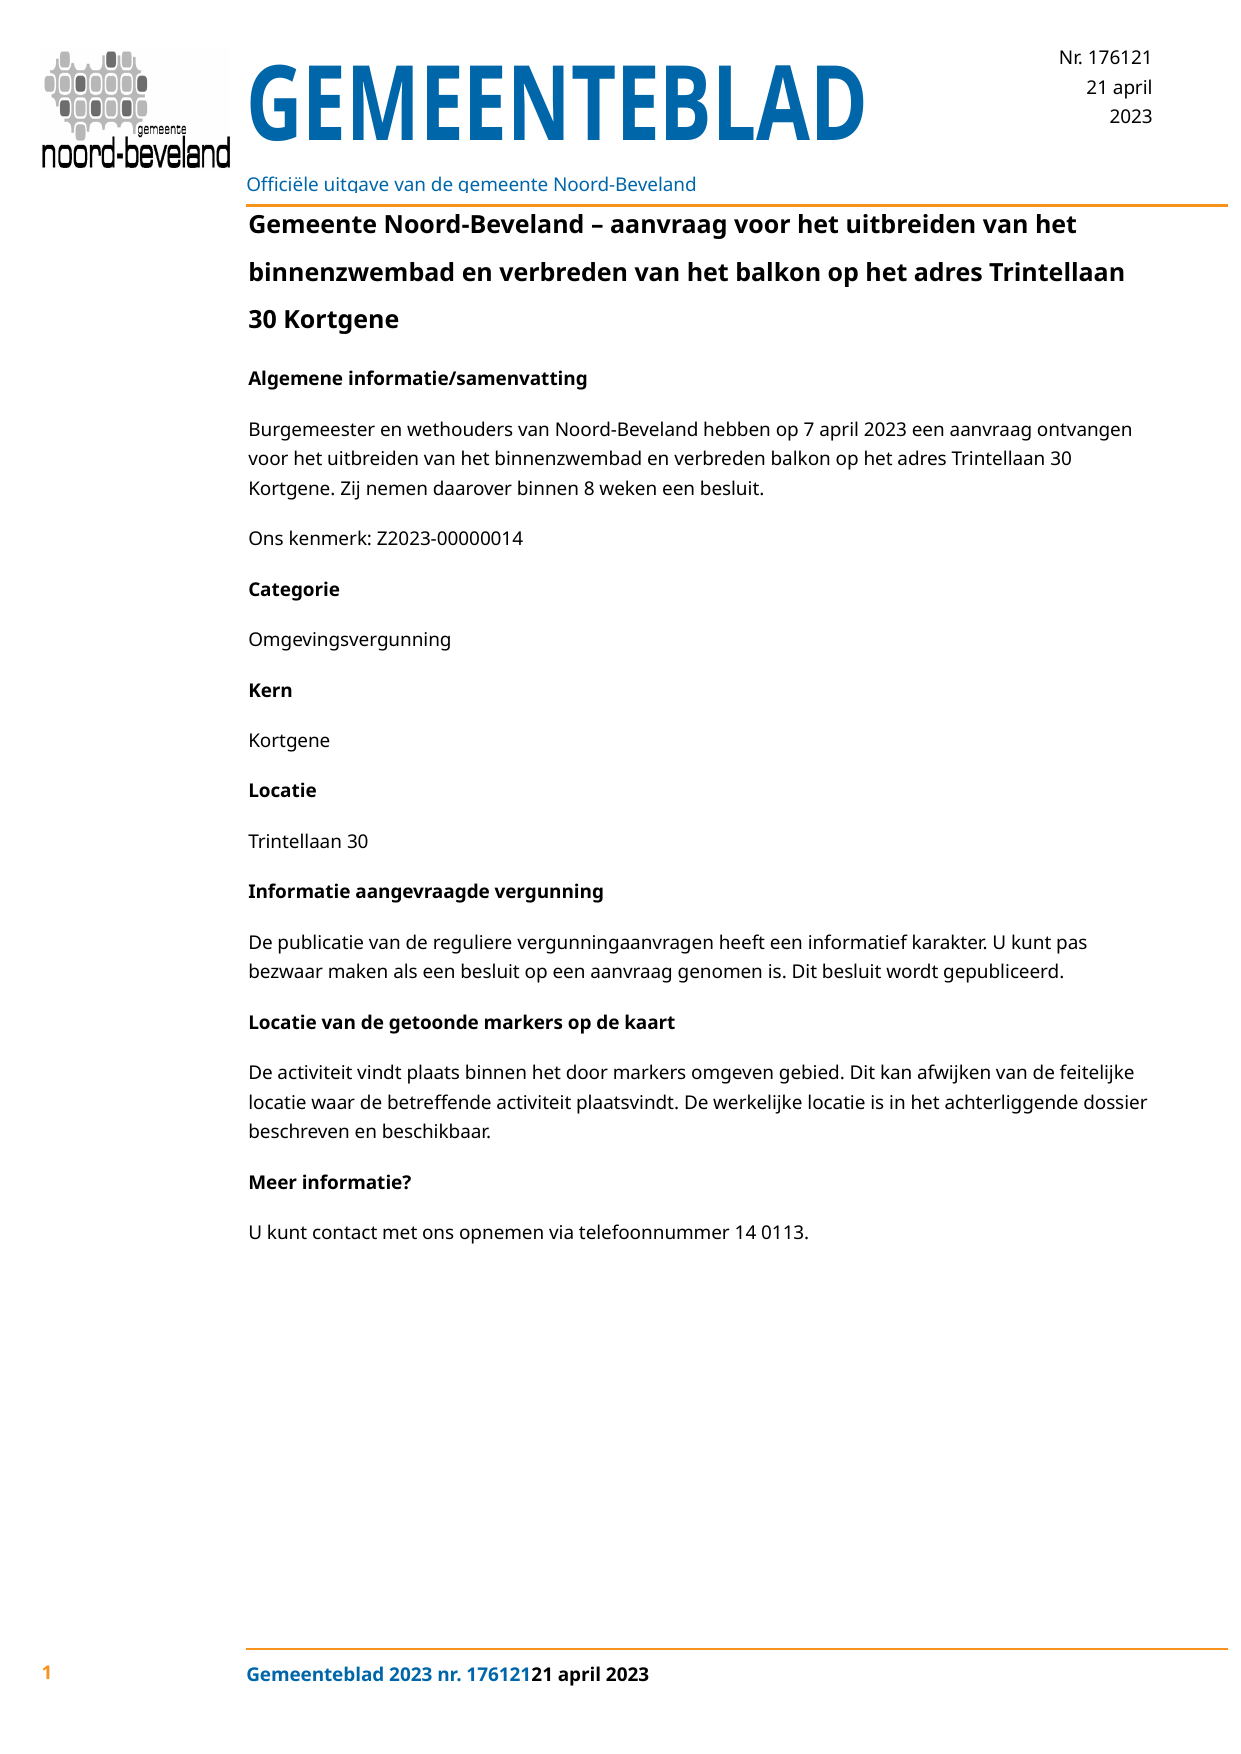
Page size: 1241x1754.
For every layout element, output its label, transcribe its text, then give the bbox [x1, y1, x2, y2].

text Omgevingsvergunning [248, 626, 1152, 652]
text Burgemeester en wethouders van Noord-Beveland hebben op 7 april 2023 een aanvraag ontvangen voor het uitbreiden van het binnenzwembad en verbreden balkon op het adres Trintellaan 30 Kortgene. Zij nemen daarover binnen 8 weken een besluit. [248, 416, 1152, 501]
text De activiteit vindt plaats binnen het door markers omgeven gebied. Dit kan afwijken van de feitelijke locatie waar de betreffende activiteit plaatsvindt. De werkelijke locatie is in het achterliggende dossier beschreven en beschikbaar. [248, 1059, 1152, 1144]
text Gemeente Noord-Beveland – aanvraag voor het uitbreiden van het binnenzwembad en verbreden van het balkon op het adres Trintellaan 30 Kortgene [248, 207, 1152, 336]
text Categorie [248, 576, 1152, 602]
text Meer informatie? [248, 1169, 1152, 1194]
text Locatie van de getoonde markers op de kaart [248, 1009, 1152, 1034]
text Kern [248, 677, 1152, 702]
text Locatie [248, 778, 1152, 803]
text Trintellaan 30 [248, 828, 1152, 854]
text Ons kenmerk: Z2023-00000014 [248, 526, 1152, 551]
text Kortgene [248, 727, 1152, 753]
picture [41, 47, 231, 172]
text U kunt contact met ons opnemen via telefoonnummer 14 0113. [248, 1219, 1152, 1245]
text De publicatie van de reguliere vergunningaanvragen heeft een informatief karakter. U kunt pas bezwaar maken als een besluit op een aanvraag genomen is. Dit besluit wordt gepubliceerd. [248, 929, 1152, 984]
text Algemene informatie/samenvatting [248, 366, 1152, 391]
text Informatie aangevraagde vergunning [248, 878, 1152, 904]
